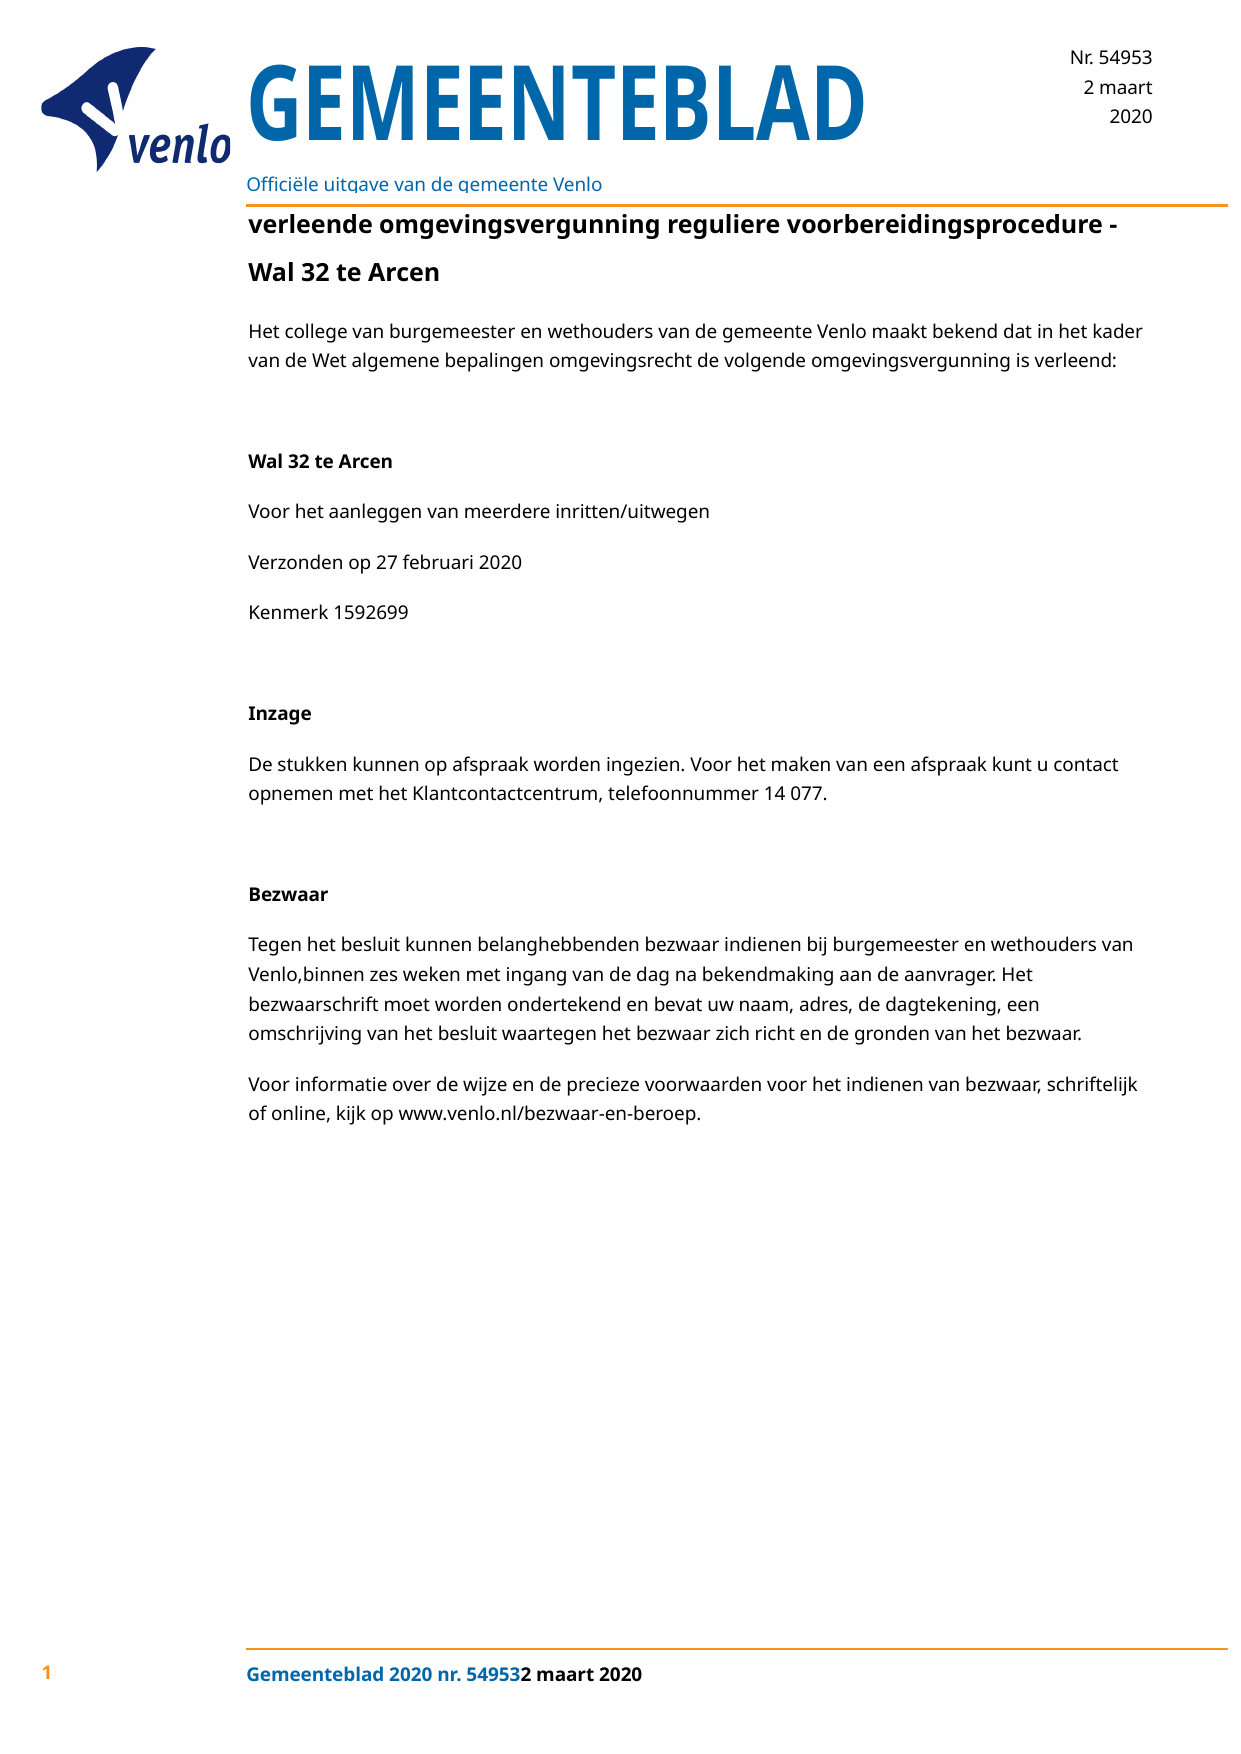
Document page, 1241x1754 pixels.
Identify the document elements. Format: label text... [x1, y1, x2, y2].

text Inzage [248, 700, 1152, 726]
picture [41, 47, 231, 172]
text Voor informatie over de wijze en de precieze voorwaarden voor het indienen van bezwaar, schriftelijk of online, kijk op www.venlo.nl/bezwaar-en-beroep. [248, 1071, 1152, 1126]
text De stukken kunnen op afspraak worden ingezien. Voor het maken van een afspraak kunt u contact opnemen met het Klantcontactcentrum, telefoonnummer 14 077. [248, 751, 1152, 806]
text Voor het aanleggen van meerdere inritten/uitwegen [248, 499, 1152, 524]
text Verzonden op 27 februari 2020 [248, 549, 1152, 575]
text Bezwaar [248, 881, 1152, 907]
text Het college van burgemeester en wethouders van de gemeente Venlo maakt bekend dat in het kader van de Wet algemene bepalingen omgevingsrecht de volgende omgevingsvergunning is verleend: [248, 318, 1152, 373]
text verleende omgevingsvergunning reguliere voorbereidingsprocedure - Wal 32 te Arcen [248, 207, 1152, 288]
text Tegen het besluit kunnen belanghebbenden bezwaar indienen bij burgemeester en wethouders van Venlo,binnen zes weken met ingang van de dag na bekendmaking aan de aanvrager. Het bezwaarschrift moet worden ondertekend en bevat uw naam, adres, de dagtekening, een omschrijving van het besluit waartegen het bezwaar zich richt en de gronden van het bezwaar. [248, 932, 1152, 1046]
text Wal 32 te Arcen [248, 448, 1152, 474]
text Kenmerk 1592699 [248, 599, 1152, 625]
